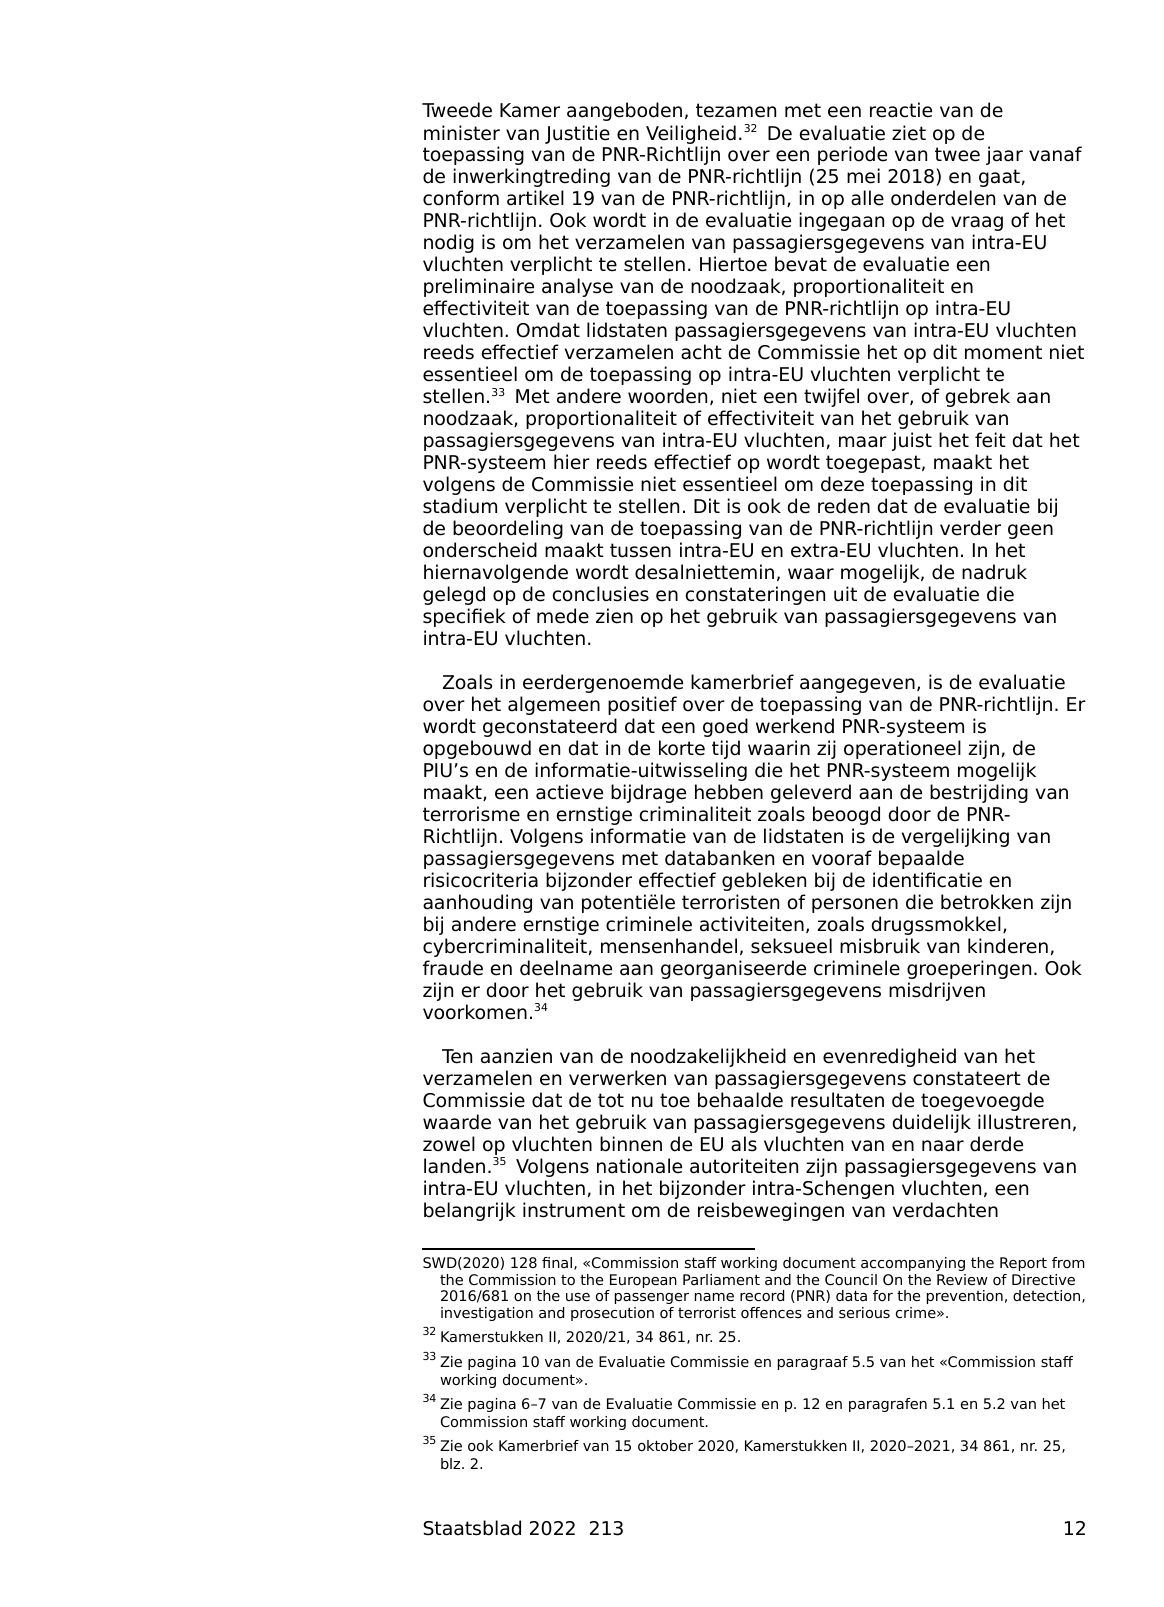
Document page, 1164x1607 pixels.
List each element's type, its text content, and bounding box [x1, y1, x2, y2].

text Zoals in eerdergenoemde kamerbrief aangegeven, is de evaluatie over het algemeen positief over de toepassing van de PNR-richtlijn. Er wordt geconstateerd dat een goed werkend PNR-systeem is opgebouwd en dat in de korte tijd waarin zij operationeel zijn, de PIU’s en de informatie-uitwisseling die het PNR-systeem mogelijk maakt, een actieve bijdrage hebben geleverd aan de bestrijding van terrorisme en ernstige criminaliteit zoals beoogd door de PNR-Richtlijn. Volgens informatie van de lidstaten is de vergelijking van passagiersgegevens met databanken en vooraf bepaalde risicocriteria bijzonder effectief gebleken bij de identificatie en aanhouding van potentiële terroristen of personen die betrokken zijn bij andere ernstige criminele activiteiten, zoals drugssmokkel, cybercriminaliteit, mensenhandel, seksueel misbruik van kinderen, fraude en deelname aan georganiseerde criminele groeperingen. Ook zijn er door het gebruik van passagiersgegevens misdrijven voorkomen. [422, 672, 1087, 1024]
text Zie ook Kamerbrief van 15 oktober 2020, Kamerstukken II, 2020–2021, 34 861, nr. 25, blz. 2. [422, 1434, 1087, 1473]
text Zie pagina 10 van de Evaluatie Commissie en paragraaf 5.5 van het «Commission staff working document». [422, 1350, 1087, 1389]
text Zie pagina 6–7 van de Evaluatie Commissie en p. 12 en paragrafen 5.1 en 5.2 van het Commission staff working document. [422, 1392, 1087, 1431]
text Tweede Kamer aangeboden, tezamen met een reactie van de minister van Justitie en Veiligheid. De evaluatie ziet op de toepassing van de PNR-Richtlijn over een periode van twee jaar vanaf de inwerkingtreding van de PNR-richtlijn (25 mei 2018) en gaat, conform artikel 19 van de PNR-richtlijn, in op alle onderdelen van de PNR-richtlijn. Ook wordt in de evaluatie ingegaan op de vraag of het nodig is om het verzamelen van passagiersgegevens van intra-EU vluchten verplicht te stellen. Hiertoe bevat de evaluatie een preliminaire analyse van de noodzaak, proportionaliteit en effectiviteit van de toepassing van de PNR-richtlijn op intra-EU vluchten. Omdat lidstaten passagiersgegevens van intra-EU vluchten reeds effectief verzamelen acht de Commissie het op dit moment niet essentieel om de toepassing op intra-EU vluchten verplicht te stellen. Met andere woorden, niet een twijfel over, of gebrek aan noodzaak, proportionaliteit of effectiviteit van het gebruik van passagiersgegevens van intra-EU vluchten, maar juist het feit dat het PNR-systeem hier reeds effectief op wordt toegepast, maakt het volgens de Commissie niet essentieel om deze toepassing in dit stadium verplicht te stellen. Dit is ook de reden dat de evaluatie bij de beoordeling van de toepassing van de PNR-richtlijn verder geen onderscheid maakt tussen intra-EU en extra-EU vluchten. In het hiernavolgende wordt desalniettemin, waar mogelijk, de nadruk gelegd op de conclusies en constateringen uit de evaluatie die specifiek of mede zien op het gebruik van passagiersgegevens van intra-EU vluchten. [422, 100, 1087, 650]
text SWD(2020) 128 final, «Commission staff working document accompanying the Report from the Commission to the European Parliament and the Council On the Review of Directive 2016/681 on the use of passenger name record (PNR) data for the prevention, detection, investigation and prosecution of terrorist offences and serious crime». [422, 1255, 1087, 1322]
text Ten aanzien van de noodzakelijkheid en evenredigheid van het verzamelen en verwerken van passagiersgegevens constateert de Commissie dat de tot nu toe behaalde resultaten de toegevoegde waarde van het gebruik van passagiersgegevens duidelijk illustreren, zowel op vluchten binnen de EU als vluchten van en naar derde landen. Volgens nationale autoriteiten zijn passagiersgegevens van intra-EU vluchten, in het bijzonder intra-Schengen vluchten, een belangrijk instrument om de reisbewegingen van verdachten [422, 1046, 1087, 1222]
text Kamerstukken II, 2020/21, 34 861, nr. 25. [422, 1325, 1087, 1347]
